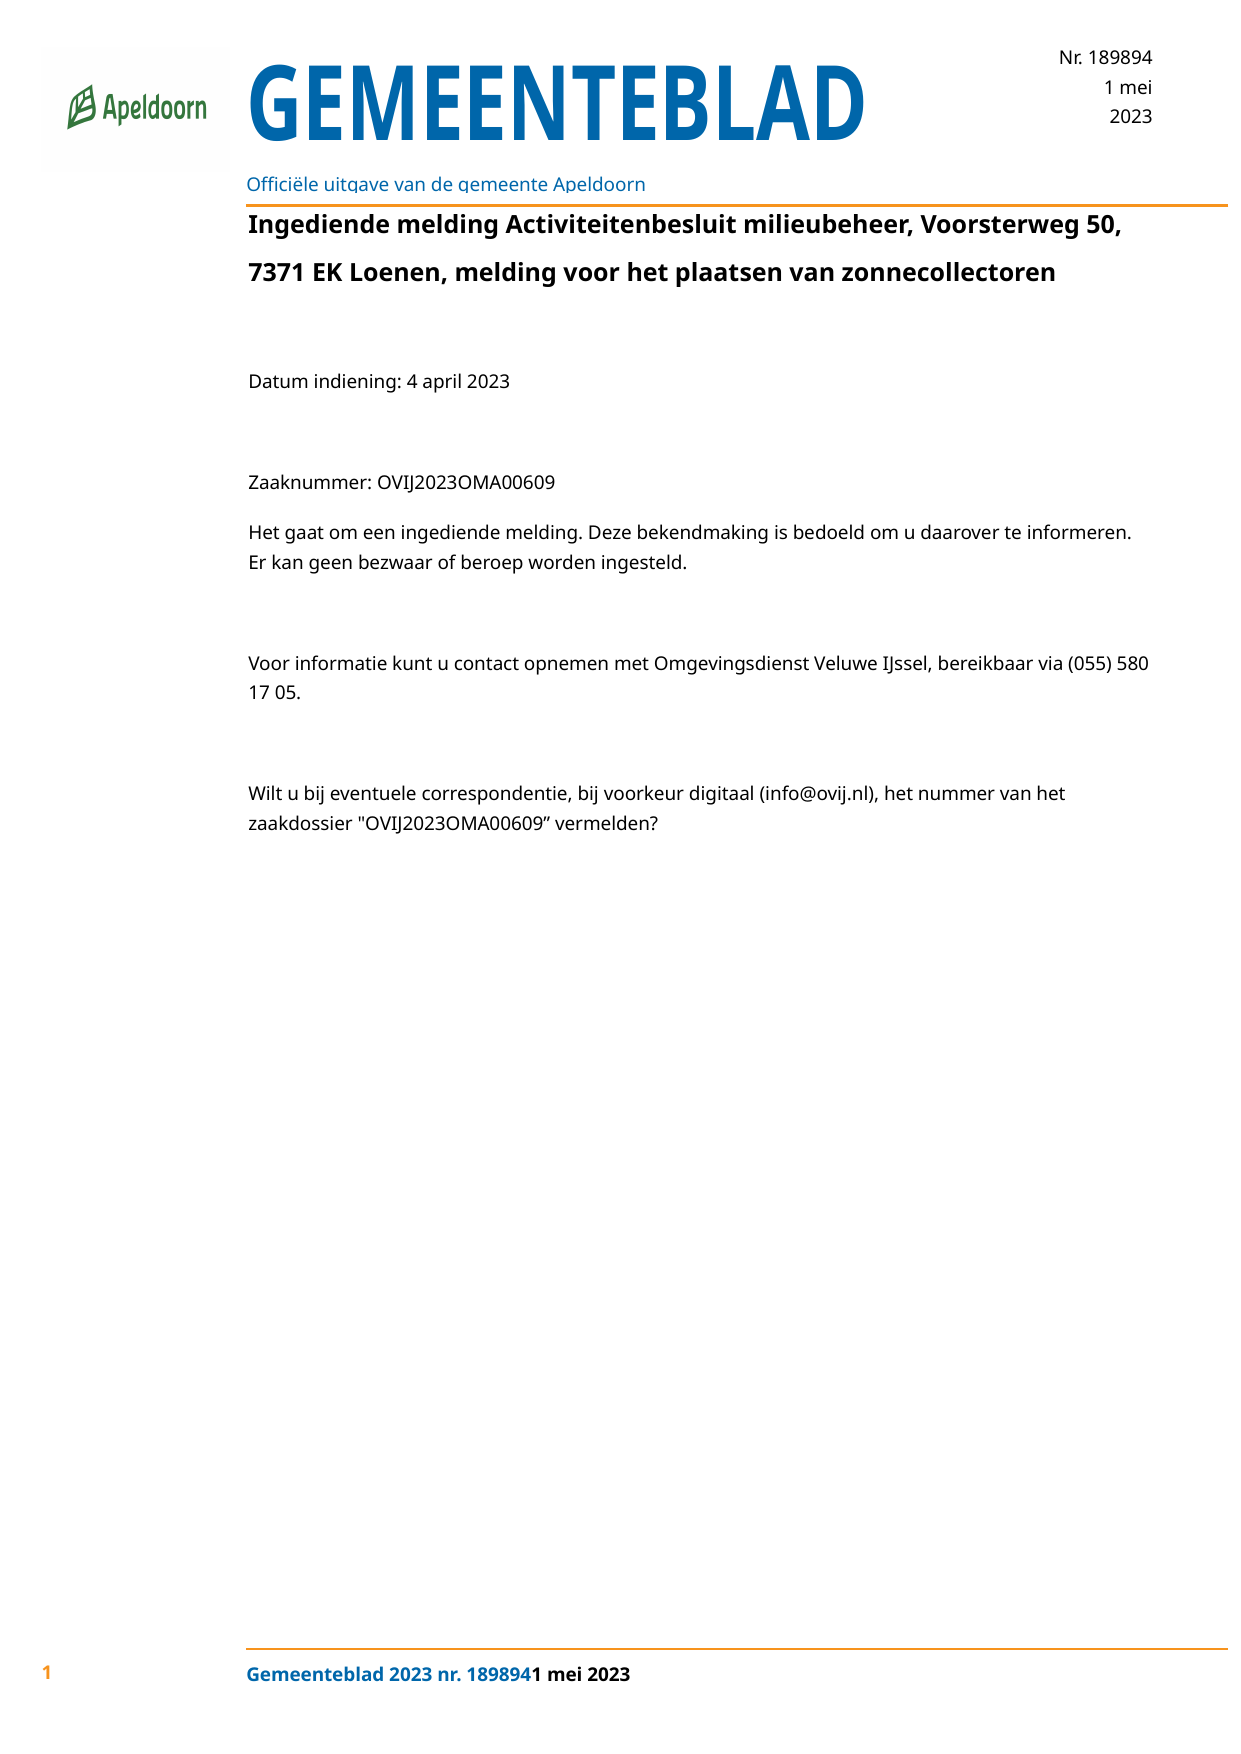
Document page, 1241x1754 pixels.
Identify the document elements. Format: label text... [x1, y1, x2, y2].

text Het gaat om een ingediende melding. Deze bekendmaking is bedoeld om u daarover te informeren. Er kan geen bezwaar of beroep worden ingesteld. [248, 519, 1152, 575]
picture [41, 47, 231, 172]
text Ingediende melding Activiteitenbesluit milieubeheer, Voorsterweg 50, 7371 EK Loenen, melding voor het plaatsen van zonnecollectoren [248, 207, 1152, 288]
text Voor informatie kunt u contact opnemen met Omgevingsdienst Veluwe IJssel, bereikbaar via (055) 580 17 05. [248, 650, 1152, 705]
text Datum indiening: 4 april 2023 [248, 368, 1152, 394]
text Zaaknummer: OVIJ2023OMA00609 [248, 469, 1152, 495]
text Wilt u bij eventuele correspondentie, bij voorkeur digitaal (info@ovij.nl), het nummer van het zaakdossier "OVIJ2023OMA00609” vermelden? [248, 780, 1152, 836]
